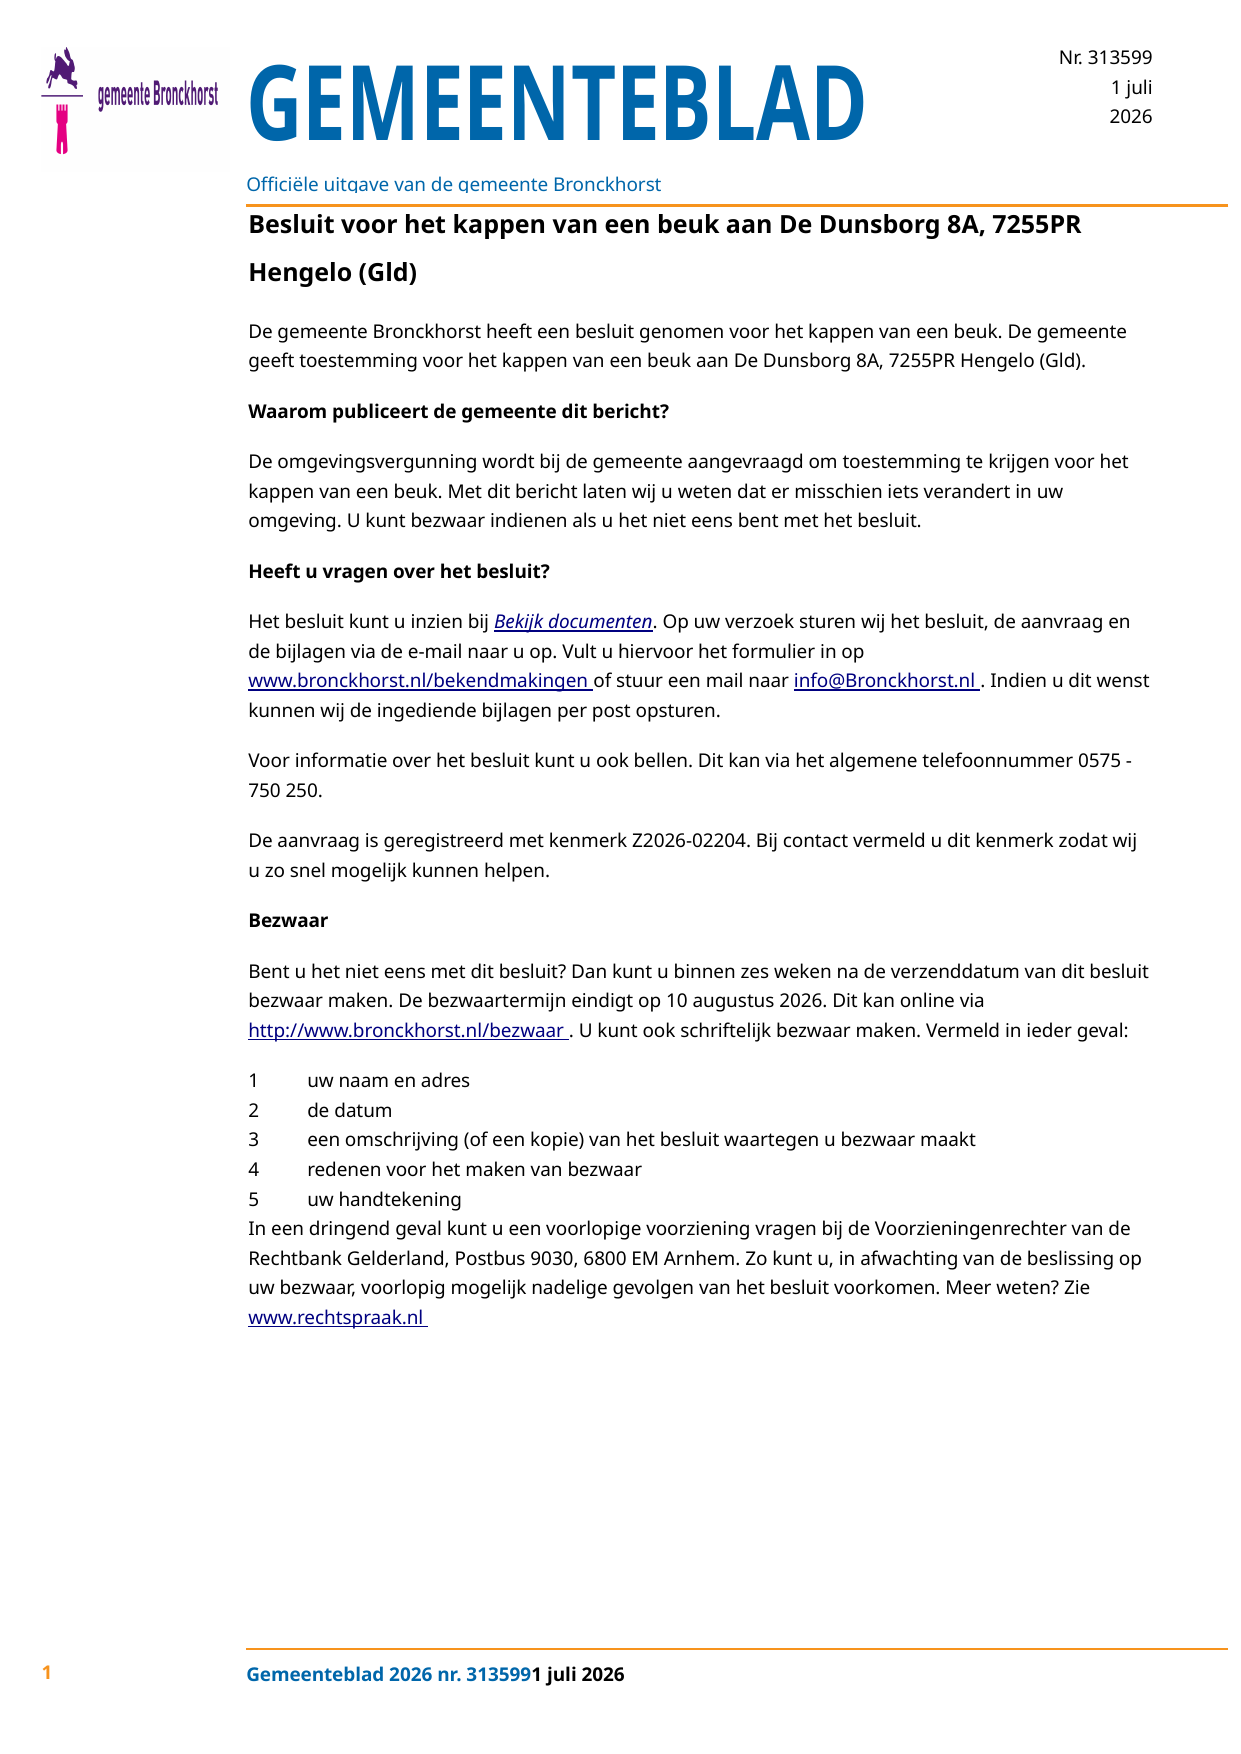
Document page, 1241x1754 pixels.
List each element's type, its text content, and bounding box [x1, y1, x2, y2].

list redenen voor het maken van bezwaar [248, 1156, 1152, 1182]
text Besluit voor het kappen van een beuk aan De Dunsborg 8A, 7255PR Hengelo (Gld) [248, 207, 1152, 288]
text Heeft u vragen over het besluit? [248, 558, 1152, 584]
text Bezwaar [248, 907, 1152, 933]
list uw handtekening [248, 1186, 1152, 1212]
text De gemeente Bronckhorst heeft een besluit genomen voor het kappen van een beuk. De gemeente geeft toestemming voor het kappen van een beuk aan De Dunsborg 8A, 7255PR Hengelo (Gld). [248, 318, 1152, 373]
text In een dringend geval kunt u een voorlopige voorziening vragen bij de Voorzieningenrechter van de Rechtbank Gelderland, Postbus 9030, 6800 EM Arnhem. Zo kunt u, in afwachting van de beslissing op uw bezwaar, voorlopig mogelijk nadelige gevolgen van het besluit voorkomen. Meer weten? Zie www.rechtspraak.nl [248, 1215, 1152, 1330]
list de datum [248, 1097, 1152, 1123]
text Waarom publiceert de gemeente dit bericht? [248, 398, 1152, 424]
text De omgevingsvergunning wordt bij de gemeente aangevraagd om toestemming te krijgen voor het kappen van een beuk. Met dit bericht laten wij u weten dat er misschien iets verandert in uw omgeving. U kunt bezwaar indienen als u het niet eens bent met het besluit. [248, 448, 1152, 533]
text De aanvraag is geregistreerd met kenmerk Z2026-02204. Bij contact vermeld u dit kenmerk zodat wij u zo snel mogelijk kunnen helpen. [248, 827, 1152, 883]
text Voor informatie over het besluit kunt u ook bellen. Dit kan via het algemene telefoonnummer 0575 - 750 250. [248, 747, 1152, 803]
text Bent u het niet eens met dit besluit? Dan kunt u binnen zes weken na de verzenddatum van dit besluit bezwaar maken. De bezwaartermijn eindigt op 10 augustus 2026. Dit kan online via http://www.bronckhorst.nl/bezwaar . U kunt ook schriftelijk bezwaar maken. Vermeld in ieder geval: [248, 958, 1152, 1043]
list een omschrijving (of een kopie) van het besluit waartegen u bezwaar maakt [248, 1127, 1152, 1152]
picture [41, 47, 231, 172]
list uw naam en adres [248, 1067, 1152, 1093]
text Het besluit kunt u inzien bij Bekijk documenten. Op uw verzoek sturen wij het besluit, de aanvraag en de bijlagen via de e-mail naar u op. Vult u hiervoor het formulier in op www.bronckhorst.nl/bekendmakingen of stuur een mail naar info@Bronckhorst.nl . Indien u dit wenst kunnen wij de ingediende bijlagen per post opsturen. [248, 608, 1152, 723]
